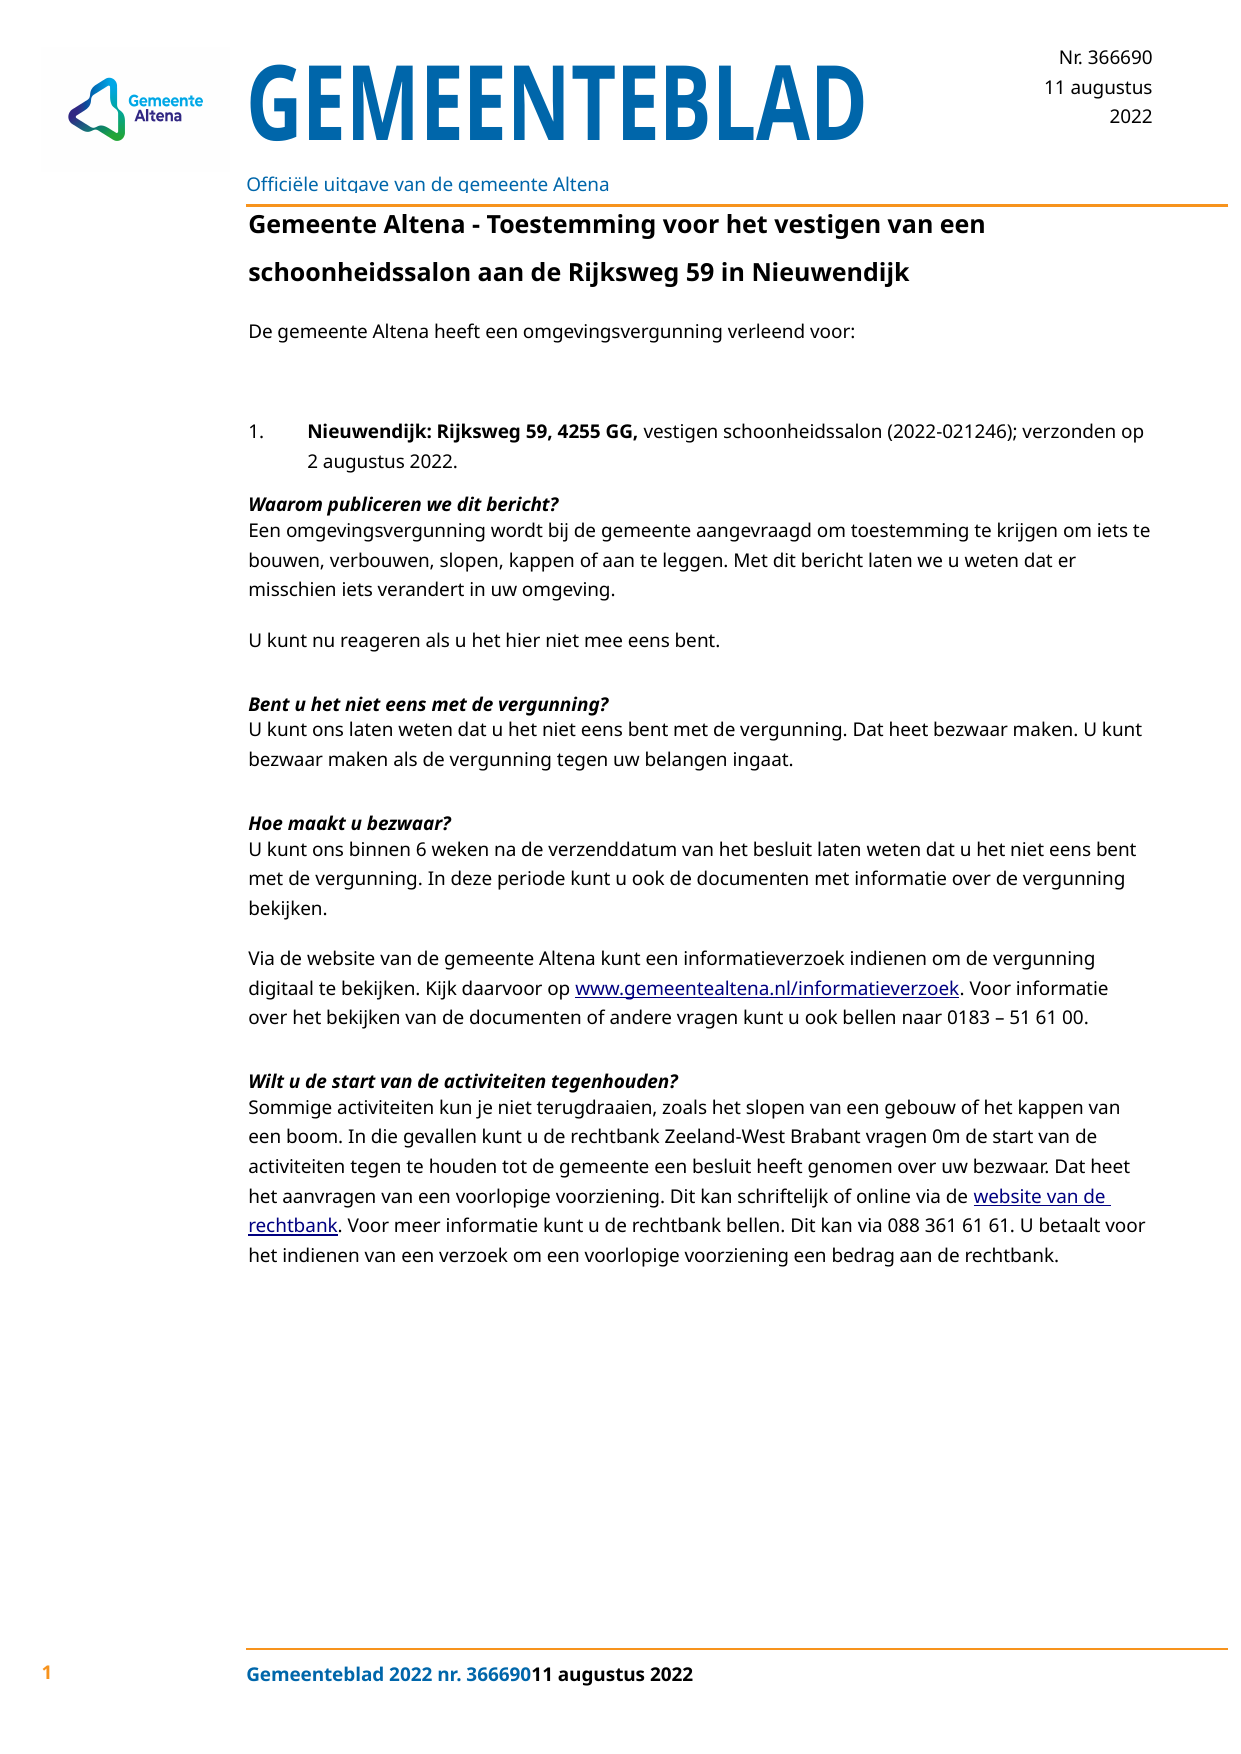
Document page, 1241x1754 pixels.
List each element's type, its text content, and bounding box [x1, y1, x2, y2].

list Nieuwendijk: Rijksweg 59, 4255 GG, vestigen schoonheidssalon (2022-021246); verzonden op 2 augustus 2022. [248, 419, 1152, 474]
text U kunt nu reageren als u het hier niet mee eens bent. [248, 627, 1152, 652]
text Via de website van de gemeente Altena kunt een informatieverzoek indienen om de vergunning digitaal te bekijken. Kijk daarvoor op www.gemeentealtena.nl/informatieverzoek. Voor informatie over het bekijken van de documenten of andere vragen kunt u ook bellen naar 0183 – 51 61 00. [248, 945, 1152, 1030]
text Sommige activiteiten kun je niet terugdraaien, zoals het slopen van een gebouw of het kappen van een boom. In die gevallen kunt u de rechtbank Zeeland-West Brabant vragen 0m de start van de activiteiten tegen te houden tot de gemeente een besluit heeft genomen over uw bezwaar. Dat heet het aanvragen van een voorlopige voorziening. Dit kan schriftelijk of online via de website van de rechtbank. Voor meer informatie kunt u de rechtbank bellen. Dit kan via 088 361 61 61. U betaalt voor het indienen van een verzoek om een voorlopige voorziening een bedrag aan de rechtbank. [248, 1094, 1152, 1268]
picture [41, 47, 231, 172]
text Gemeente Altena - Toestemming voor het vestigen van een schoonheidssalon aan de Rijksweg 59 in Nieuwendijk [248, 207, 1152, 288]
text U kunt ons laten weten dat u het niet eens bent met de vergunning. Dat heet bezwaar maken. U kunt bezwaar maken als de vergunning tegen uw belangen ingaat. [248, 716, 1152, 772]
text Wilt u de start van de activiteiten tegenhouden? [248, 1068, 1152, 1094]
text Een omgevingsvergunning wordt bij de gemeente aangevraagd om toestemming te krijgen om iets te bouwen, verbouwen, slopen, kappen of aan te leggen. Met dit bericht laten we u weten dat er misschien iets verandert in uw omgeving. [248, 517, 1152, 602]
text Bent u het niet eens met de vergunning? [248, 691, 1152, 716]
text De gemeente Altena heeft een omgevingsvergunning verleend voor: [248, 318, 1152, 344]
text U kunt ons binnen 6 weken na de verzenddatum van het besluit laten weten dat u het niet eens bent met de vergunning. In deze periode kunt u ook de documenten met informatie over de vergunning bekijken. [248, 836, 1152, 921]
text Hoe maakt u bezwaar? [248, 810, 1152, 836]
text Waarom publiceren we dit bericht? [248, 491, 1152, 517]
